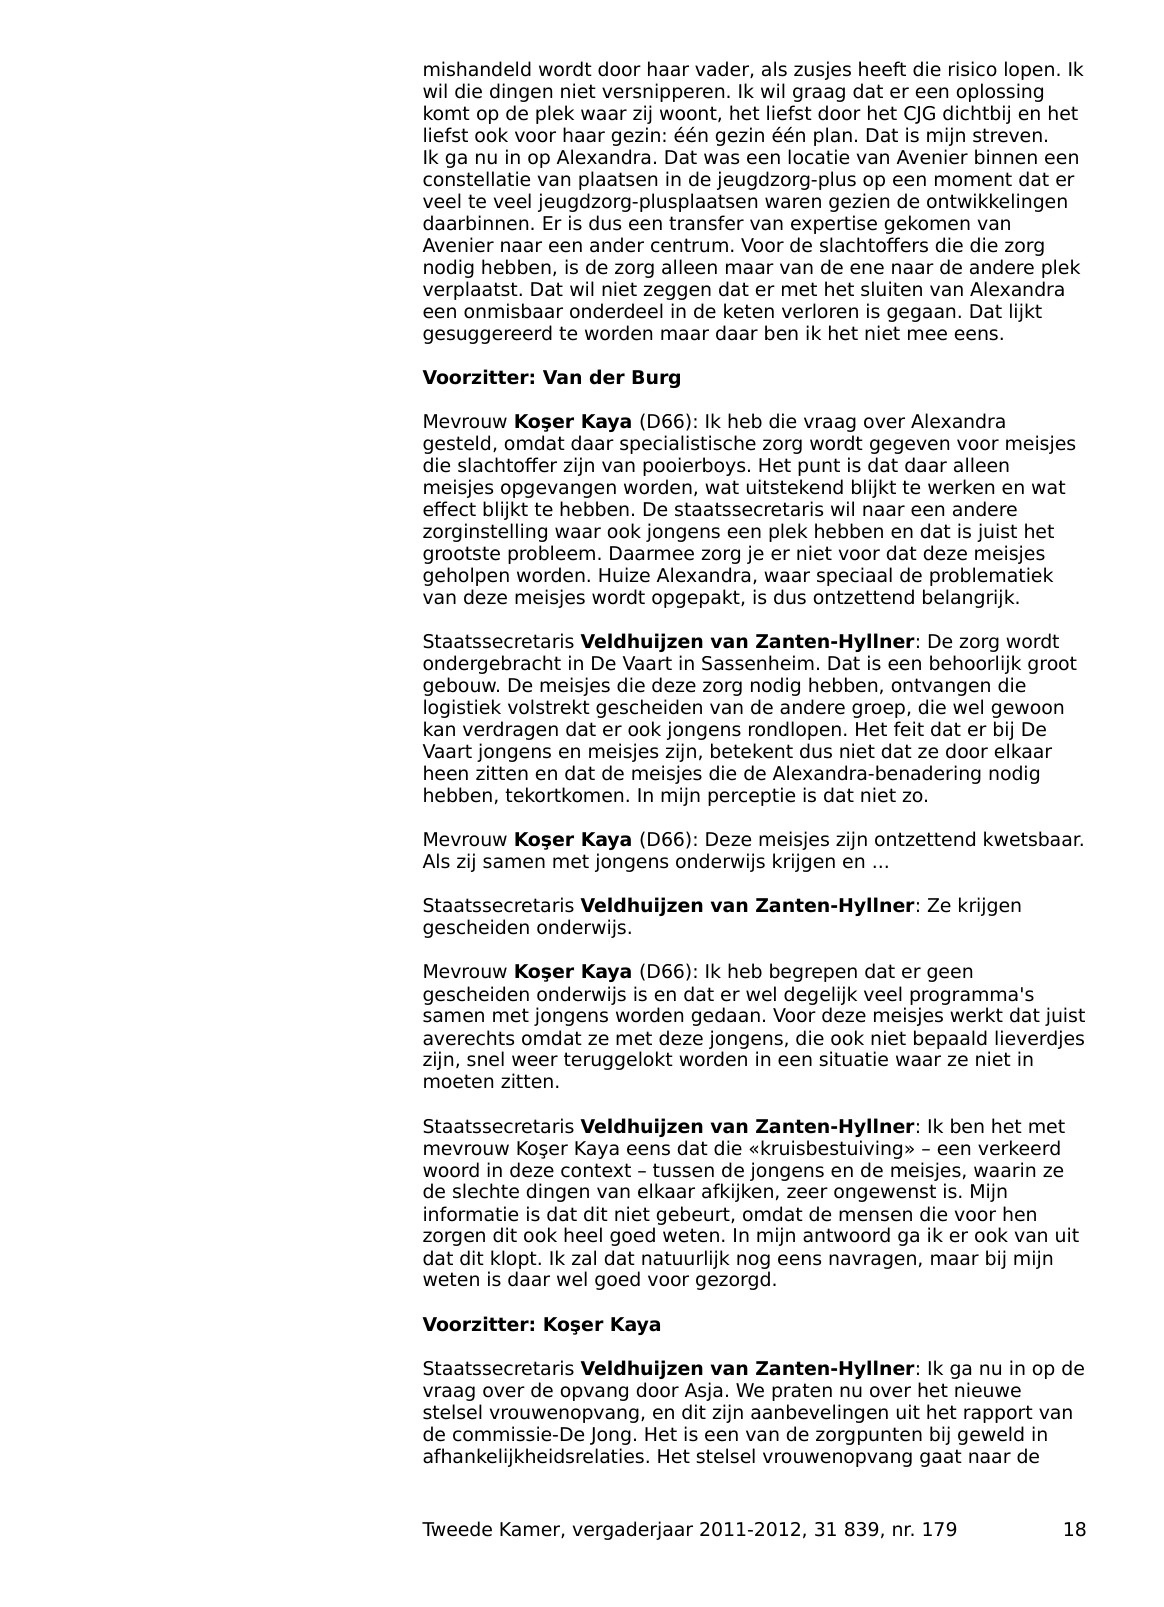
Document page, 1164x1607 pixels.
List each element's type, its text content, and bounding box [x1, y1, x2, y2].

text Staatssecretaris Veldhuijzen van Zanten-Hyllner: Ik ga nu in op de vraag over de opvang door Asja. We praten nu over het nieuwe stelsel vrouwenopvang, en dit zijn aanbevelingen uit het rapport van de commissie-De Jong. Het is een van de zorgpunten bij geweld in afhankelijkheidsrelaties. Het stelsel vrouwenopvang gaat naar de [422, 1358, 1087, 1468]
text Staatssecretaris Veldhuijzen van Zanten-Hyllner: Ze krijgen gescheiden onderwijs. [422, 895, 1087, 939]
text Mevrouw Koşer Kaya (D66): Ik heb begrepen dat er geen gescheiden onderwijs is en dat er wel degelijk veel programma's samen met jongens worden gedaan. Voor deze meisjes werkt dat juist averechts omdat ze met deze jongens, die ook niet bepaald lieverdjes zijn, snel weer teruggelokt worden in een situatie waar ze niet in moeten zitten. [422, 961, 1087, 1093]
text Ik ga nu in op Alexandra. Dat was een locatie van Avenier binnen een constellatie van plaatsen in de jeugdzorg-plus op een moment dat er veel te veel jeugdzorg-plusplaatsen waren gezien de ontwikkelingen daarbinnen. Er is dus een transfer van expertise gekomen van Avenier naar een ander centrum. Voor de slachtoffers die die zorg nodig hebben, is de zorg alleen maar van de ene naar de andere plek verplaatst. Dat wil niet zeggen dat er met het sluiten van Alexandra een onmisbaar onderdeel in de keten verloren is gegaan. Dat lijkt gesuggereerd te worden maar daar ben ik het niet mee eens. [422, 147, 1087, 345]
text Staatssecretaris Veldhuijzen van Zanten-Hyllner: De zorg wordt ondergebracht in De Vaart in Sassenheim. Dat is een behoorlijk groot gebouw. De meisjes die deze zorg nodig hebben, ontvangen die logistiek volstrekt gescheiden van de andere groep, die wel gewoon kan verdragen dat er ook jongens rondlopen. Het feit dat er bij De Vaart jongens en meisjes zijn, betekent dus niet dat ze door elkaar heen zitten en dat de meisjes die de Alexandra-benadering nodig hebben, tekortkomen. In mijn perceptie is dat niet zo. [422, 631, 1087, 807]
text mishandeld wordt door haar vader, als zusjes heeft die risico lopen. Ik wil die dingen niet versnipperen. Ik wil graag dat er een oplossing komt op de plek waar zij woont, het liefst door het CJG dichtbij en het liefst ook voor haar gezin: één gezin één plan. Dat is mijn streven. [422, 59, 1087, 147]
text Voorzitter: Van der Burg [422, 367, 1087, 389]
text Staatssecretaris Veldhuijzen van Zanten-Hyllner: Ik ben het met mevrouw Koşer Kaya eens dat die «kruisbestuiving» – een verkeerd woord in deze context – tussen de jongens en de meisjes, waarin ze de slechte dingen van elkaar afkijken, zeer ongewenst is. Mijn informatie is dat dit niet gebeurt, omdat de mensen die voor hen zorgen dit ook heel goed weten. In mijn antwoord ga ik er ook van uit dat dit klopt. Ik zal dat natuurlijk nog eens navragen, maar bij mijn weten is daar wel goed voor gezorgd. [422, 1116, 1087, 1291]
text Mevrouw Koşer Kaya (D66): Ik heb die vraag over Alexandra gesteld, omdat daar specialistische zorg wordt gegeven voor meisjes die slachtoffer zijn van pooierboys. Het punt is dat daar alleen meisjes opgevangen worden, wat uitstekend blijkt te werken en wat effect blijkt te hebben. De staatssecretaris wil naar een andere zorginstelling waar ook jongens een plek hebben en dat is juist het grootste probleem. Daarmee zorg je er niet voor dat deze meisjes geholpen worden. Huize Alexandra, waar speciaal de problematiek van deze meisjes wordt opgepakt, is dus ontzettend belangrijk. [422, 411, 1087, 609]
text Voorzitter: Koşer Kaya [422, 1313, 1087, 1336]
text Mevrouw Koşer Kaya (D66): Deze meisjes zijn ontzettend kwetsbaar. Als zij samen met jongens onderwijs krijgen en ... [422, 829, 1087, 873]
